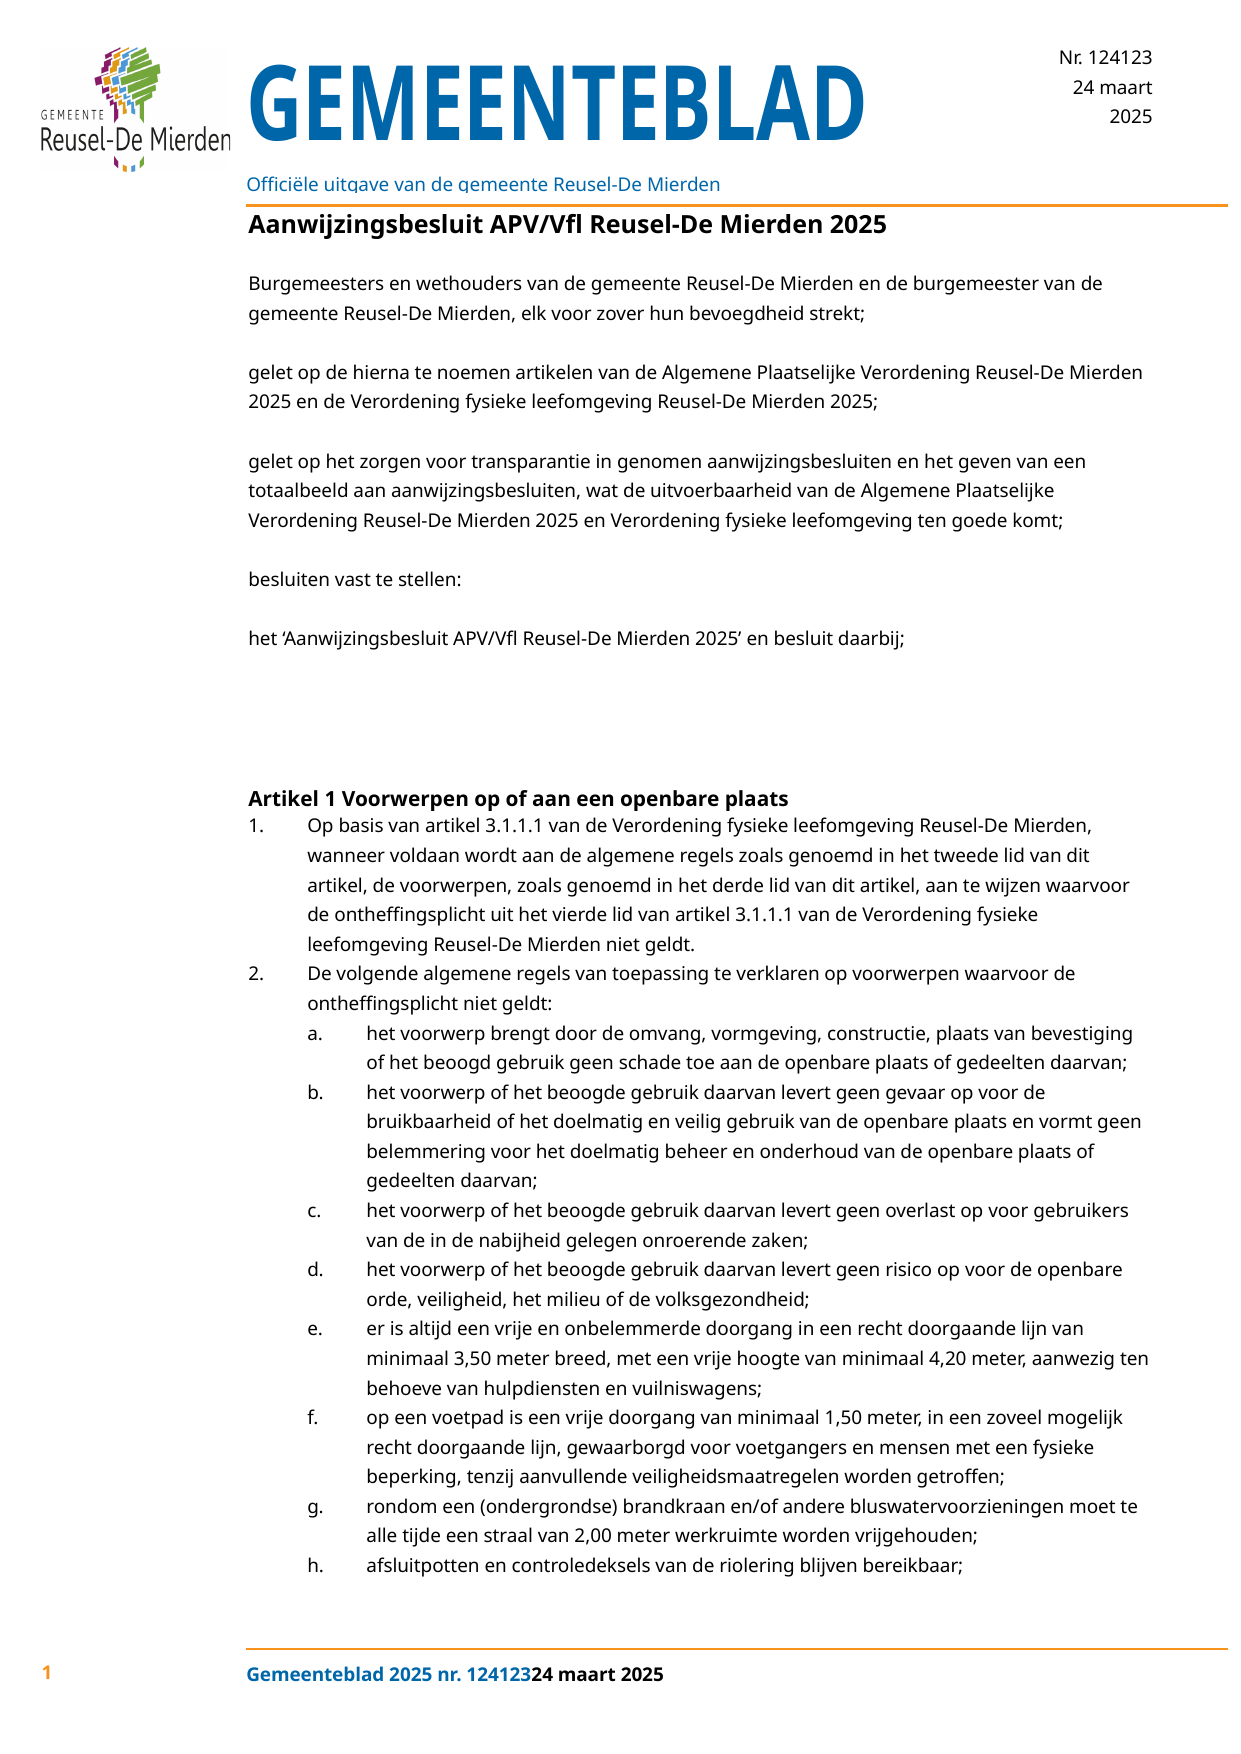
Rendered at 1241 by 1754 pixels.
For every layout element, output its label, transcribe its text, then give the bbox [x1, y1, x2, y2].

list het voorwerp of het beoogde gebruik daarvan levert geen overlast op voor gebruikers van de in de nabijheid gelegen onroerende zaken; [307, 1197, 1152, 1252]
text het ‘Aanwijzingsbesluit APV/Vfl Reusel-De Mierden 2025’ en besluit daarbij; [248, 625, 1152, 651]
list Op basis van artikel 3.1.1.1 van de Verordening fysieke leefomgeving Reusel-De Mierden, wanneer voldaan wordt aan de algemene regels zoals genoemd in het tweede lid van dit artikel, de voorwerpen, zoals genoemd in het derde lid van dit artikel, aan te wijzen waarvoor de ontheffingsplicht uit het vierde lid van artikel 3.1.1.1 van de Verordening fysieke leefomgeving Reusel-De Mierden niet geldt. [248, 813, 1152, 957]
list op een voetpad is een vrije doorgang van minimaal 1,50 meter, in een zoveel mogelijk recht doorgaande lijn, gewaarborgd voor voetgangers en mensen met een fysieke beperking, tenzij aanvullende veiligheidsmaatregelen worden getroffen; [307, 1404, 1152, 1489]
text Burgemeesters en wethouders van de gemeente Reusel-De Mierden en de burgemeester van de gemeente Reusel-De Mierden, elk voor zover hun bevoegdheid strekt; [248, 270, 1152, 326]
picture [41, 47, 231, 172]
list De volgende algemene regels van toepassing te verklaren op voorwerpen waarvoor de ontheffingsplicht niet geldt: [248, 961, 1152, 1016]
text Aanwijzingsbesluit APV/Vfl Reusel-De Mierden 2025 [248, 207, 1152, 241]
list het voorwerp of het beoogde gebruik daarvan levert geen gevaar op voor de bruikbaarheid of het doelmatig en veilig gebruik van de openbare plaats en vormt geen belemmering voor het doelmatig beheer en onderhoud van de openbare plaats of gedeelten daarvan; [307, 1079, 1152, 1193]
text gelet op het zorgen voor transparantie in genomen aanwijzingsbesluiten en het geven van een totaalbeeld aan aanwijzingsbesluiten, wat de uitvoerbaarheid van de Algemene Plaatselijke Verordening Reusel-De Mierden 2025 en Verordening fysieke leefomgeving ten goede komt; [248, 448, 1152, 533]
list het voorwerp of het beoogde gebruik daarvan levert geen risico op voor de openbare orde, veiligheid, het milieu of de volksgezondheid; [307, 1256, 1152, 1312]
text gelet op de hierna te noemen artikelen van de Algemene Plaatselijke Verordening Reusel-De Mierden 2025 en de Verordening fysieke leefomgeving Reusel-De Mierden 2025; [248, 359, 1152, 414]
text besluiten vast te stellen: [248, 566, 1152, 592]
list afsluitpotten en controledeksels van de riolering blijven bereikbaar; [307, 1552, 1152, 1578]
list het voorwerp brengt door de omvang, vormgeving, constructie, plaats van bevestiging of het beoogd gebruik geen schade toe aan de openbare plaats of gedeelten daarvan; [307, 1020, 1152, 1075]
list er is altijd een vrije en onbelemmerde doorgang in een recht doorgaande lijn van minimaal 3,50 meter breed, met een vrije hoogte van minimaal 4,20 meter, aanwezig ten behoeve van hulpdiensten en vuilniswagens; [307, 1316, 1152, 1400]
list rondom een (ondergrondse) brandkraan en/of andere bluswatervoorzieningen moet te alle tijde een straal van 2,00 meter werkruimte worden vrijgehouden; [307, 1493, 1152, 1548]
text Artikel 1 Voorwerpen op of aan een openbare plaats [248, 784, 1152, 813]
